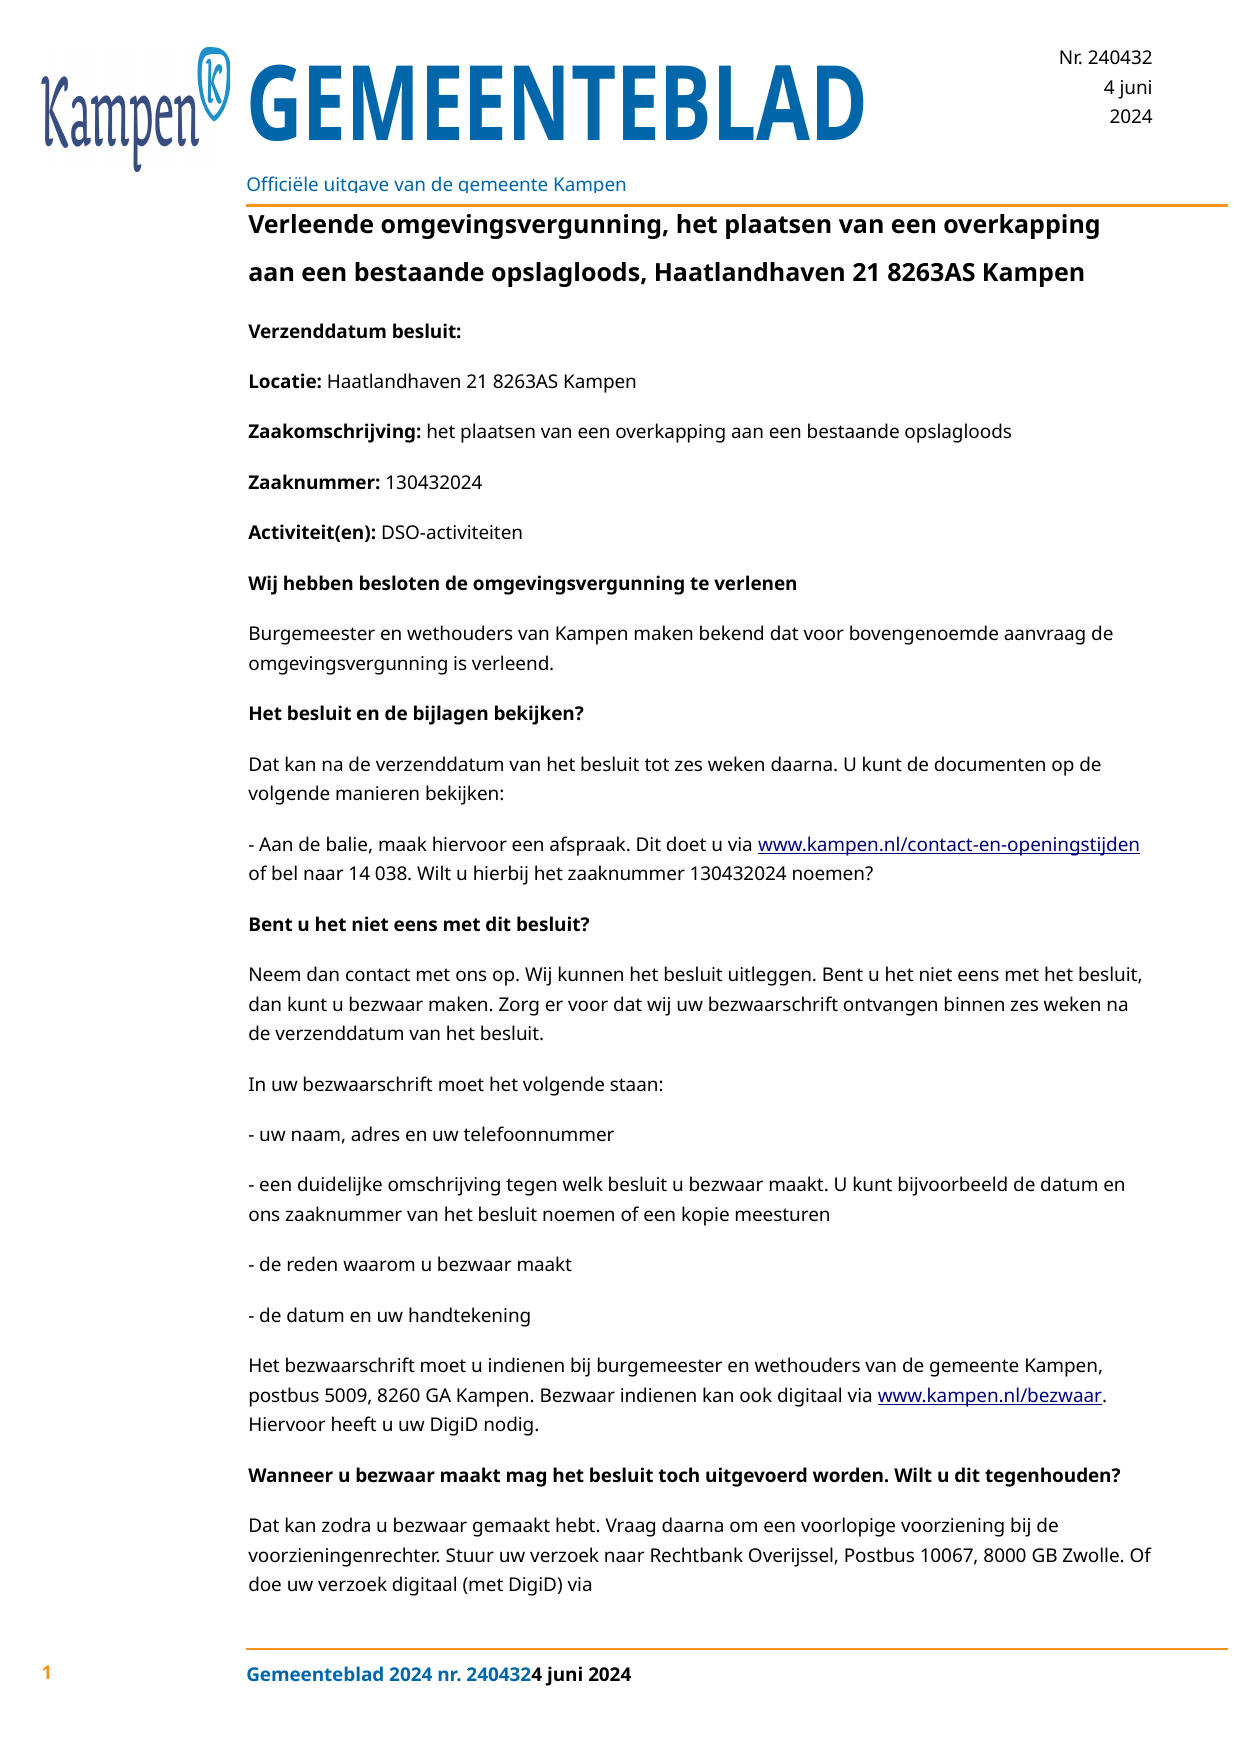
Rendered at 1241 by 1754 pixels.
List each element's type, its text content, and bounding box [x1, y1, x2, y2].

text - een duidelijke omschrijving tegen welk besluit u bezwaar maakt. U kunt bijvoorbeeld de datum en ons zaaknummer van het besluit noemen of een kopie meesturen [248, 1172, 1152, 1227]
text In uw bezwaarschrift moet het volgende staan: [248, 1071, 1152, 1097]
text Zaaknummer: 130432024 [248, 469, 1152, 495]
text Dat kan na de verzenddatum van het besluit tot zes weken daarna. U kunt de documenten op de volgende manieren bekijken: [248, 751, 1152, 806]
text Het bezwaarschrift moet u indienen bij burgemeester en wethouders van de gemeente Kampen, postbus 5009, 8260 GA Kampen. Bezwaar indienen kan ook digitaal via www.kampen.nl/bezwaar. Hiervoor heeft u uw DigiD nodig. [248, 1352, 1152, 1437]
text Verzenddatum besluit: [248, 318, 1152, 344]
text - de reden waarom u bezwaar maakt [248, 1252, 1152, 1277]
text Wanneer u bezwaar maakt mag het besluit toch uitgevoerd worden. Wilt u dit tegenhouden? [248, 1462, 1152, 1488]
text Zaakomschrijving: het plaatsen van een overkapping aan een bestaande opslagloods [248, 419, 1152, 444]
text Neem dan contact met ons op. Wij kunnen het besluit uitleggen. Bent u het niet eens met het besluit, dan kunt u bezwaar maken. Zorg er voor dat wij uw bezwaarschrift ontvangen binnen zes weken na de verzenddatum van het besluit. [248, 961, 1152, 1046]
text Het besluit en de bijlagen bekijken? [248, 700, 1152, 726]
picture [41, 47, 231, 172]
text - de datum en uw handtekening [248, 1302, 1152, 1328]
text Dat kan zodra u bezwaar gemaakt hebt. Vraag daarna om een voorlopige voorziening bij de voorzieningenrechter. Stuur uw verzoek naar Rechtbank Overijssel, Postbus 10067, 8000 GB Zwolle. Of doe uw verzoek digitaal (met DigiD) via [248, 1512, 1152, 1597]
text - Aan de balie, maak hiervoor een afspraak. Dit doet u via www.kampen.nl/contact-en-openingstijden of bel naar 14 038. Wilt u hierbij het zaaknummer 130432024 noemen? [248, 831, 1152, 886]
text Wij hebben besloten de omgevingsvergunning te verlenen [248, 570, 1152, 596]
text Burgemeester en wethouders van Kampen maken bekend dat voor bovengenoemde aanvraag de omgevingsvergunning is verleend. [248, 620, 1152, 676]
text - uw naam, adres en uw telefoonnummer [248, 1121, 1152, 1147]
text Locatie: Haatlandhaven 21 8263AS Kampen [248, 368, 1152, 394]
text Verleende omgevingsvergunning, het plaatsen van een overkapping aan een bestaande opslagloods, Haatlandhaven 21 8263AS Kampen [248, 207, 1152, 288]
text Activiteit(en): DSO-activiteiten [248, 519, 1152, 545]
text Bent u het niet eens met dit besluit? [248, 911, 1152, 937]
